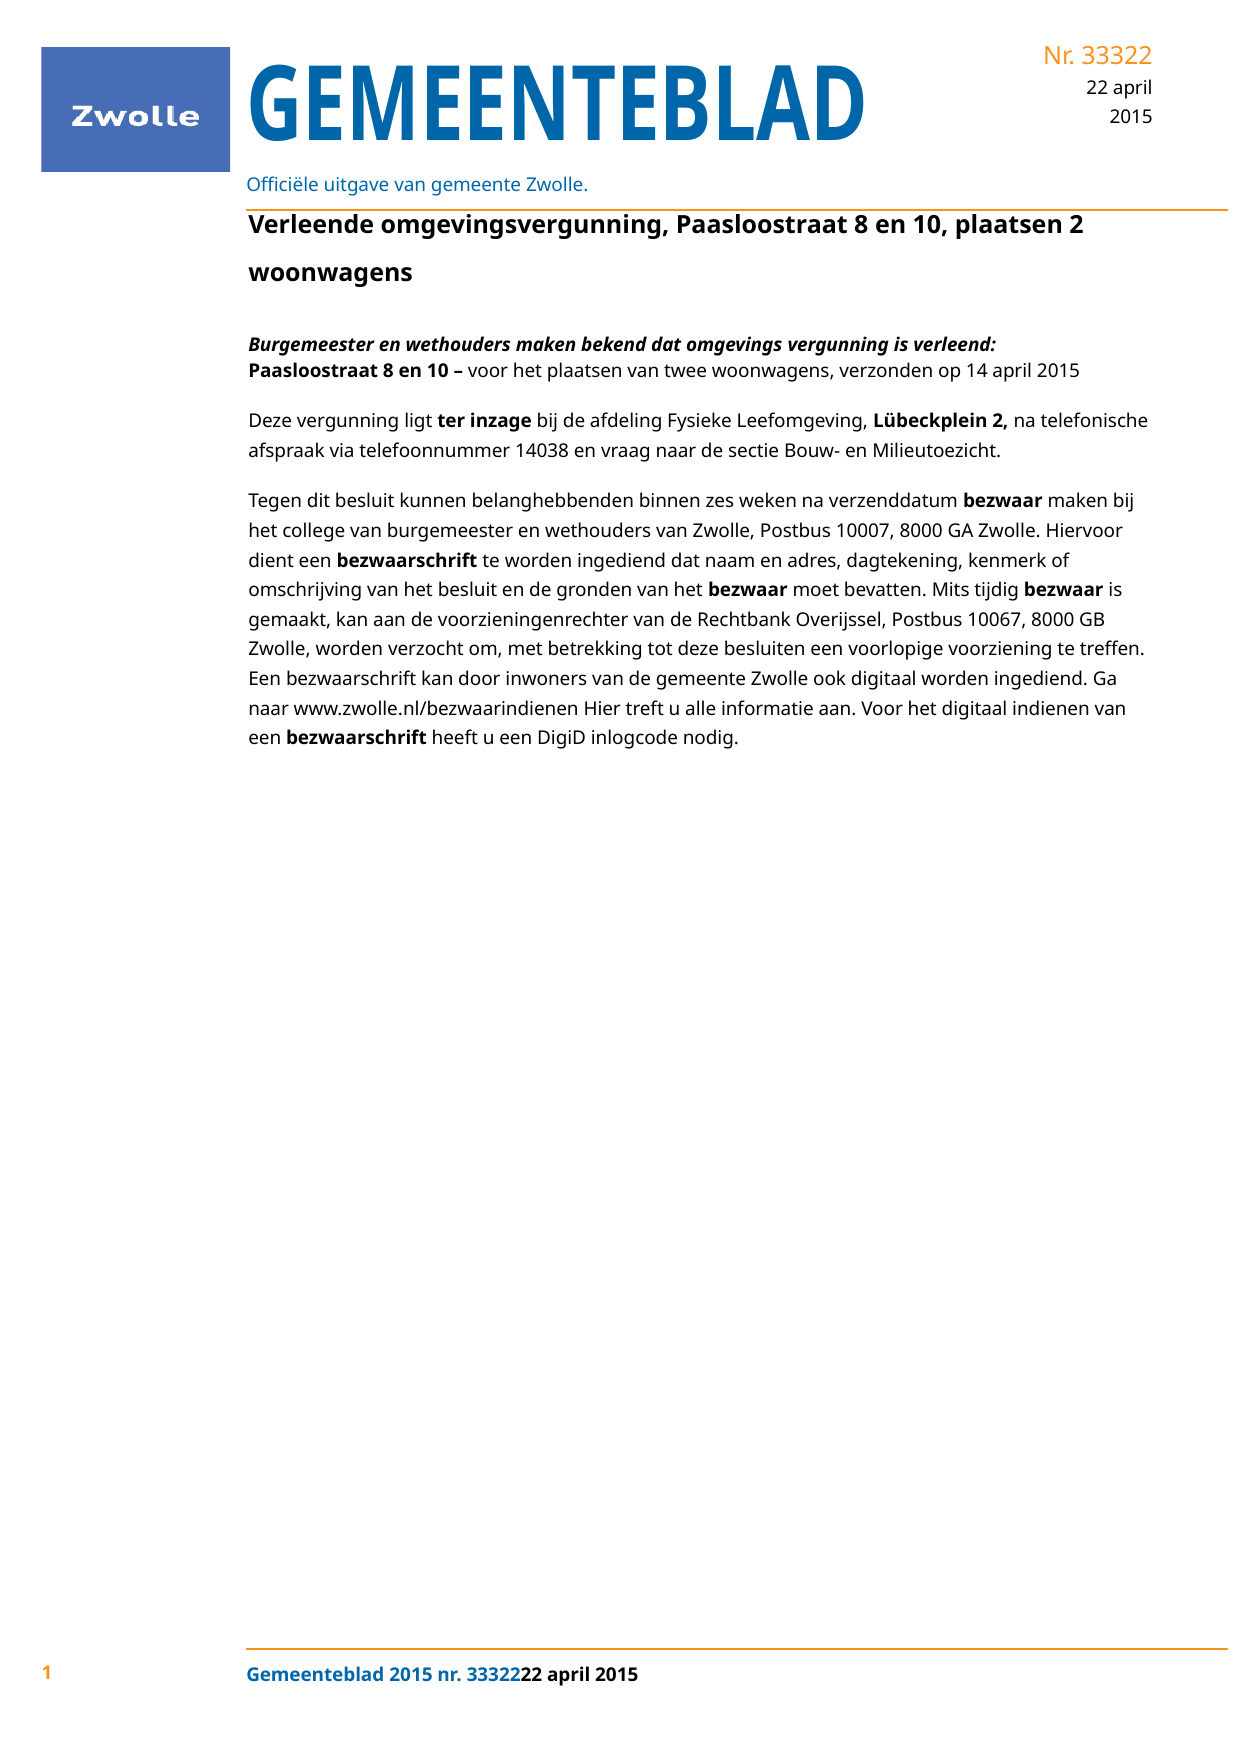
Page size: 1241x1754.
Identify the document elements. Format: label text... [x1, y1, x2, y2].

picture [41, 47, 231, 172]
text Tegen dit besluit kunnen belanghebbenden binnen zes weken na verzenddatum bezwaar maken bij het college van burgemeester en wethouders van Zwolle, Postbus 10007, 8000 GA Zwolle. Hiervoor dient een bezwaarschrift te worden ingediend dat naam en adres, dagtekening, kenmerk of omschrijving van het besluit en de gronden van het bezwaar moet bevatten. Mits tijdig bezwaar is gemaakt, kan aan de voorzieningenrechter van de Rechtbank Overijssel, Postbus 10067, 8000 GB Zwolle, worden verzocht om, met betrekking tot deze besluiten een voorlopige voorziening te treffen. Een bezwaarschrift kan door inwoners van de gemeente Zwolle ook digitaal worden ingediend. Ga naar www.zwolle.nl/bezwaarindienen Hier treft u alle informatie aan. Voor het digitaal indienen van een bezwaarschrift heeft u een DigiD inlogcode nodig. [248, 488, 1152, 750]
text Paasloostraat 8 en 10 – voor het plaatsen van twee woonwagens, verzonden op 14 april 2015 [248, 357, 1152, 383]
text Verleende omgevingsvergunning, Paasloostraat 8 en 10, plaatsen 2 woonwagens [248, 211, 1152, 288]
text Deze vergunning ligt ter inzage bij de afdeling Fysieke Leefomgeving, Lübeckplein 2, na telefonische afspraak via telefoonnummer 14038 en vraag naar de sectie Bouw- en Milieutoezicht. [248, 408, 1152, 463]
text Burgemeester en wethouders maken bekend dat omgevings vergunning is verleend: [248, 331, 1152, 357]
